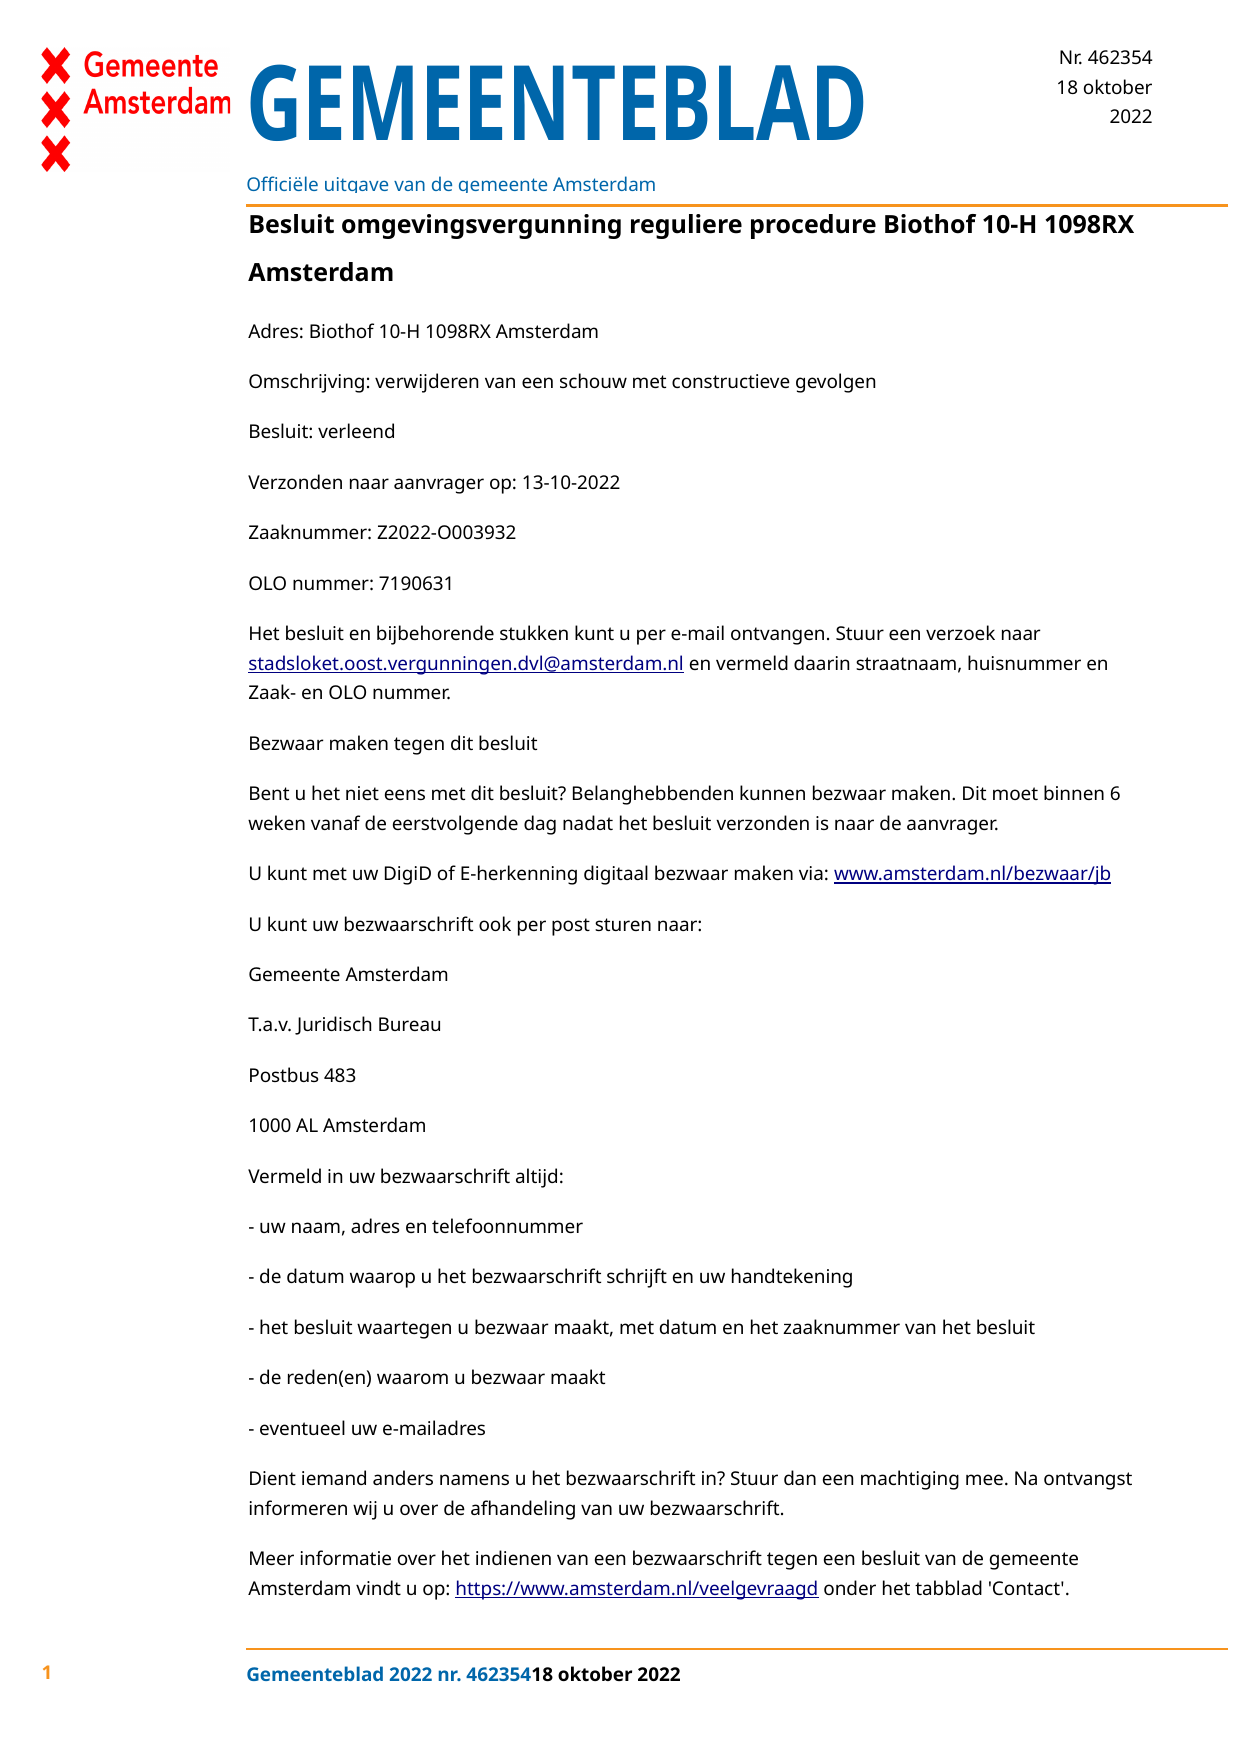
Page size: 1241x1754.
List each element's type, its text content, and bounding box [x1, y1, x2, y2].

text - eventueel uw e-mailadres [248, 1415, 1152, 1441]
text Gemeente Amsterdam [248, 961, 1152, 987]
text - uw naam, adres en telefoonnummer [248, 1213, 1152, 1239]
text 1000 AL Amsterdam [248, 1112, 1152, 1138]
text U kunt uw bezwaarschrift ook per post sturen naar: [248, 911, 1152, 937]
text - de reden(en) waarom u bezwaar maakt [248, 1364, 1152, 1390]
text Bezwaar maken tegen dit besluit [248, 730, 1152, 756]
text U kunt met uw DigiD of E-herkenning digitaal bezwaar maken via: www.amsterdam.nl/bezwaar/jb [248, 860, 1152, 886]
text Bent u het niet eens met dit besluit? Belanghebbenden kunnen bezwaar maken. Dit moet binnen 6 weken vanaf de eerstvolgende dag nadat het besluit verzonden is naar de aanvrager. [248, 780, 1152, 836]
text OLO nummer: 7190631 [248, 570, 1152, 596]
text Omschrijving: verwijderen van een schouw met constructieve gevolgen [248, 368, 1152, 394]
text T.a.v. Juridisch Bureau [248, 1012, 1152, 1037]
text Postbus 483 [248, 1062, 1152, 1088]
text Besluit: verleend [248, 419, 1152, 444]
text Dient iemand anders namens u het bezwaarschrift in? Stuur dan een machtiging mee. Na ontvangst informeren wij u over de afhandeling van uw bezwaarschrift. [248, 1465, 1152, 1521]
text Adres: Biothof 10-H 1098RX Amsterdam [248, 318, 1152, 344]
text Verzonden naar aanvrager op: 13-10-2022 [248, 469, 1152, 495]
text Het besluit en bijbehorende stukken kunt u per e-mail ontvangen. Stuur een verzoek naar stadsloket.oost.vergunningen.dvl@amsterdam.nl en vermeld daarin straatnaam, huisnummer en Zaak- en OLO nummer. [248, 620, 1152, 705]
text Zaaknummer: Z2022-O003932 [248, 519, 1152, 545]
text - de datum waarop u het bezwaarschrift schrijft en uw handtekening [248, 1264, 1152, 1289]
text - het besluit waartegen u bezwaar maakt, met datum en het zaaknummer van het besluit [248, 1314, 1152, 1340]
text Meer informatie over het indienen van een bezwaarschrift tegen een besluit van de gemeente Amsterdam vindt u op: https://www.amsterdam.nl/veelgevraagd onder het tabblad 'Contact'. [248, 1545, 1152, 1601]
text Besluit omgevingsvergunning reguliere procedure Biothof 10-H 1098RX Amsterdam [248, 207, 1152, 288]
picture [41, 47, 231, 172]
text Vermeld in uw bezwaarschrift altijd: [248, 1163, 1152, 1189]
